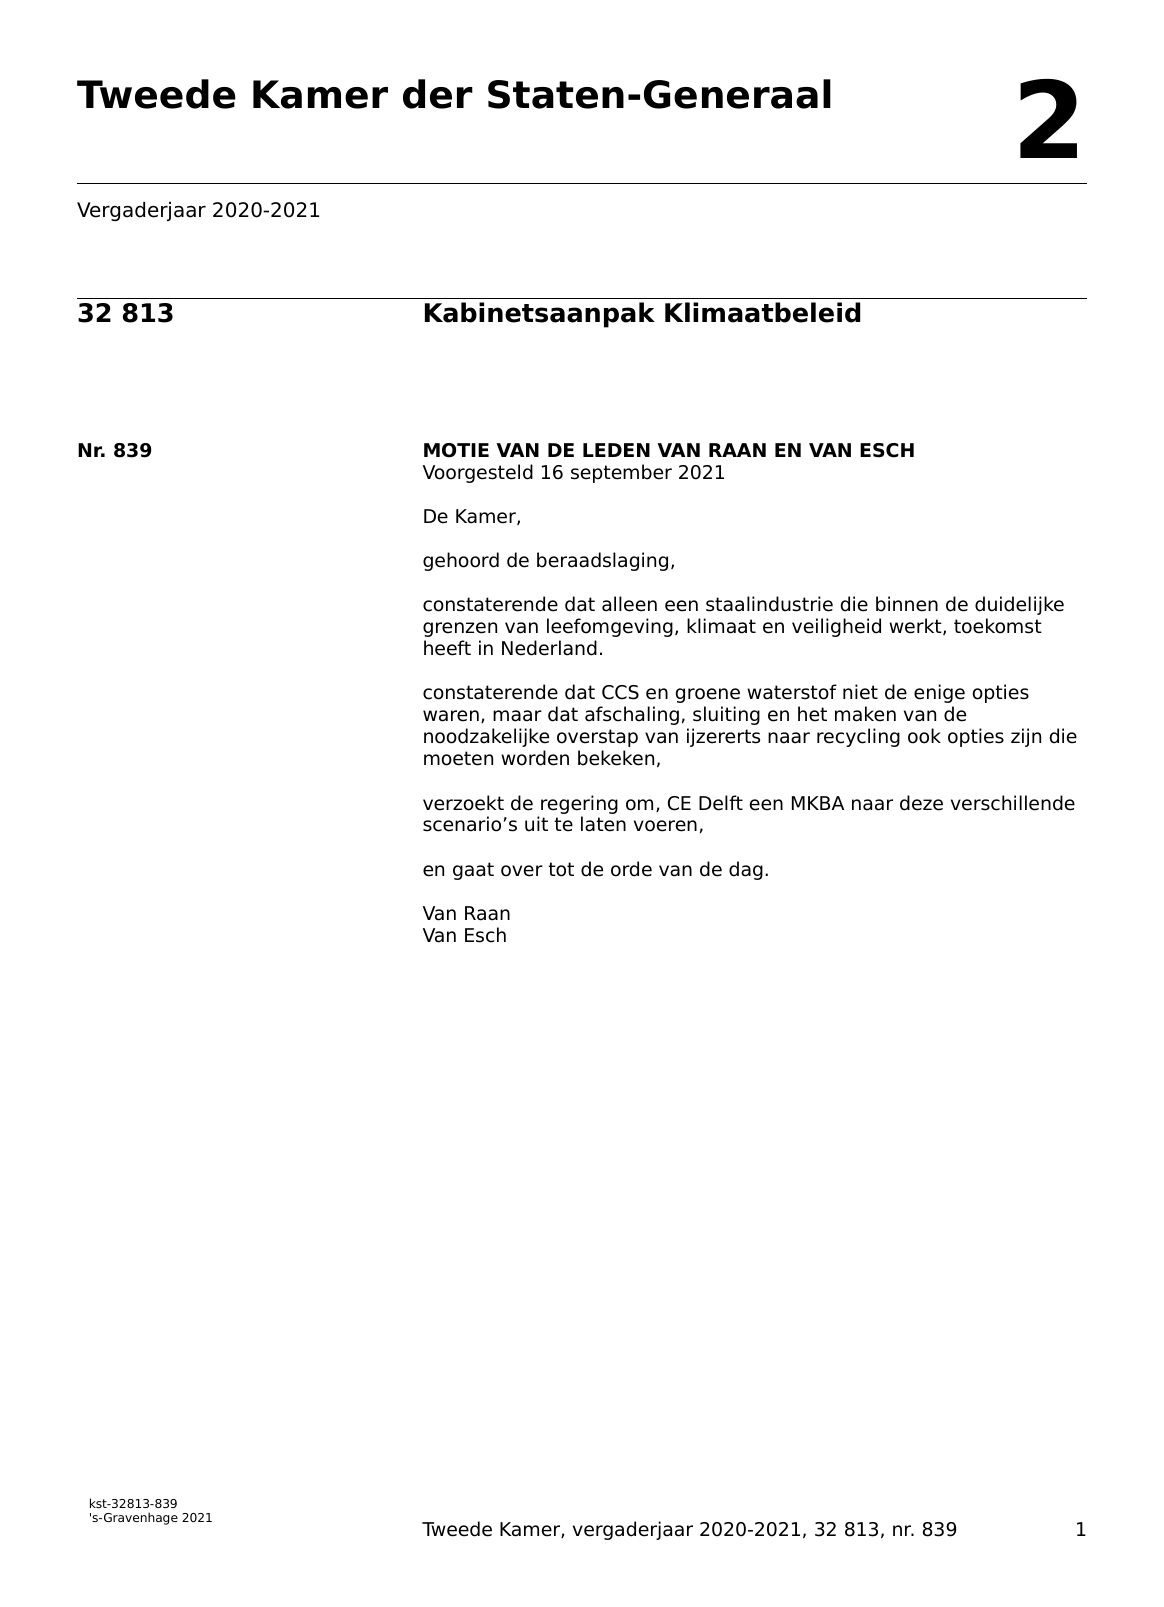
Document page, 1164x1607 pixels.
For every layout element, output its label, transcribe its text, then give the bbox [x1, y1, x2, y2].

table_header 2 [886, 59, 1087, 183]
text constaterende dat CCS en groene waterstof niet de enige opties waren, maar dat afschaling, sluiting en het maken van de noodzakelijke overstap van ijzererts naar recycling ook opties zijn die moeten worden bekeken, [422, 682, 1087, 770]
text Van Esch [422, 925, 1087, 947]
subtitle Nr. 839 MOTIE VAN DE LEDEN VAN RAAN EN VAN ESCH [77, 440, 1087, 462]
text en gaat over tot de orde van de dag. [422, 858, 1087, 881]
text De Kamer, [422, 506, 1087, 528]
text Van Raan [422, 903, 1087, 925]
text Voorgesteld 16 september 2021 [422, 462, 1087, 484]
text 's-Gravenhage 2021 [88, 1511, 323, 1525]
table_header Tweede Kamer der Staten-Generaal [77, 59, 886, 183]
subtitle 32 813 Kabinetsaanpak Klimaatbeleid [77, 299, 1087, 329]
text verzoekt de regering om, CE Delft een MKBA naar deze verschillende scenario’s uit te laten voeren, [422, 792, 1087, 836]
text gehoord de beraadslaging, [422, 550, 1087, 572]
text kst-32813-839 [88, 1497, 323, 1511]
text constaterende dat alleen een staalindustrie die binnen de duidelijke grenzen van leefomgeving, klimaat en veiligheid werkt, toekomst heeft in Nederland. [422, 594, 1087, 660]
table_cell Vergaderjaar 2020-2021 [77, 184, 1087, 298]
